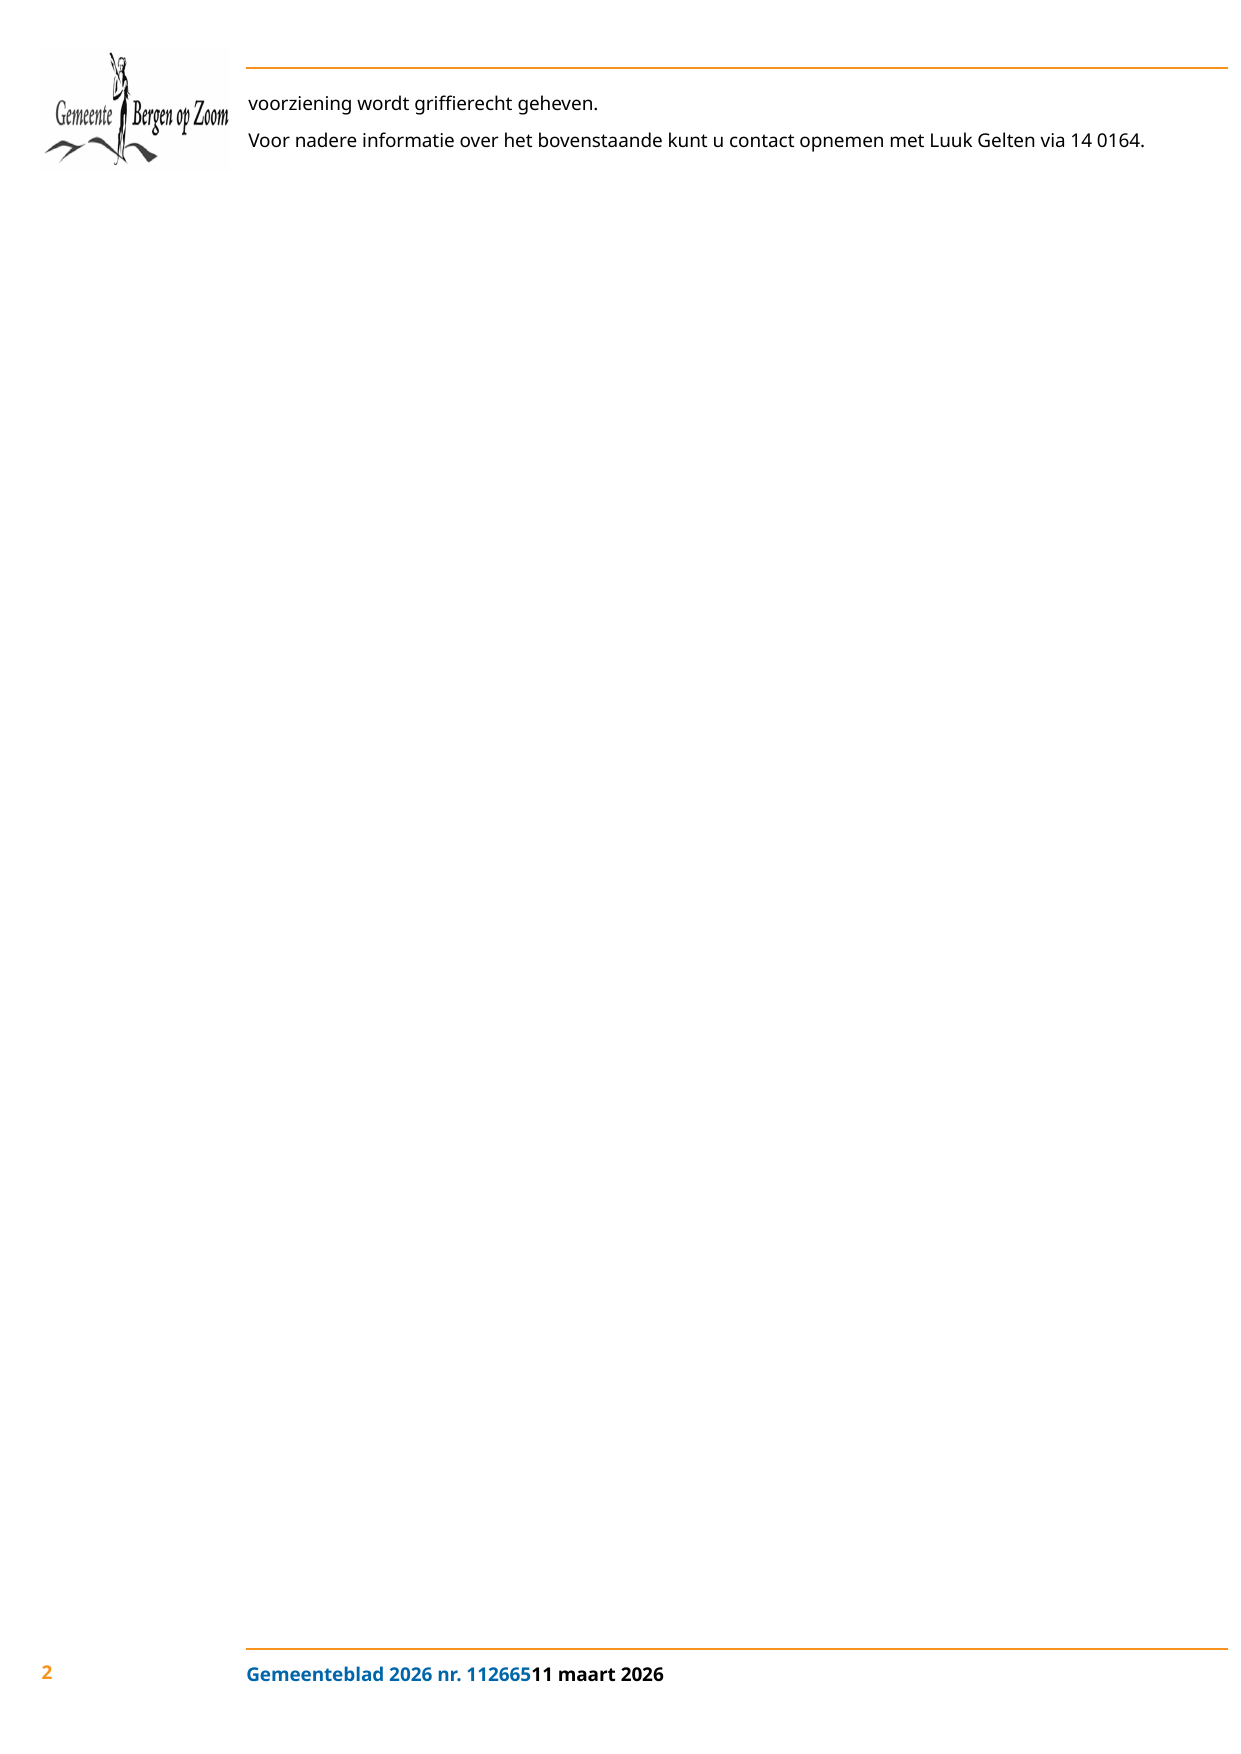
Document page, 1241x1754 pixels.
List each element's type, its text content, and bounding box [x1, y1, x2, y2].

picture [41, 47, 231, 172]
text Voor nadere informatie over het bovenstaande kunt u contact opnemen met Luuk Gelten via 14 0164. [248, 132, 1152, 151]
text voorziening wordt griffierecht geheven. [248, 95, 1152, 114]
